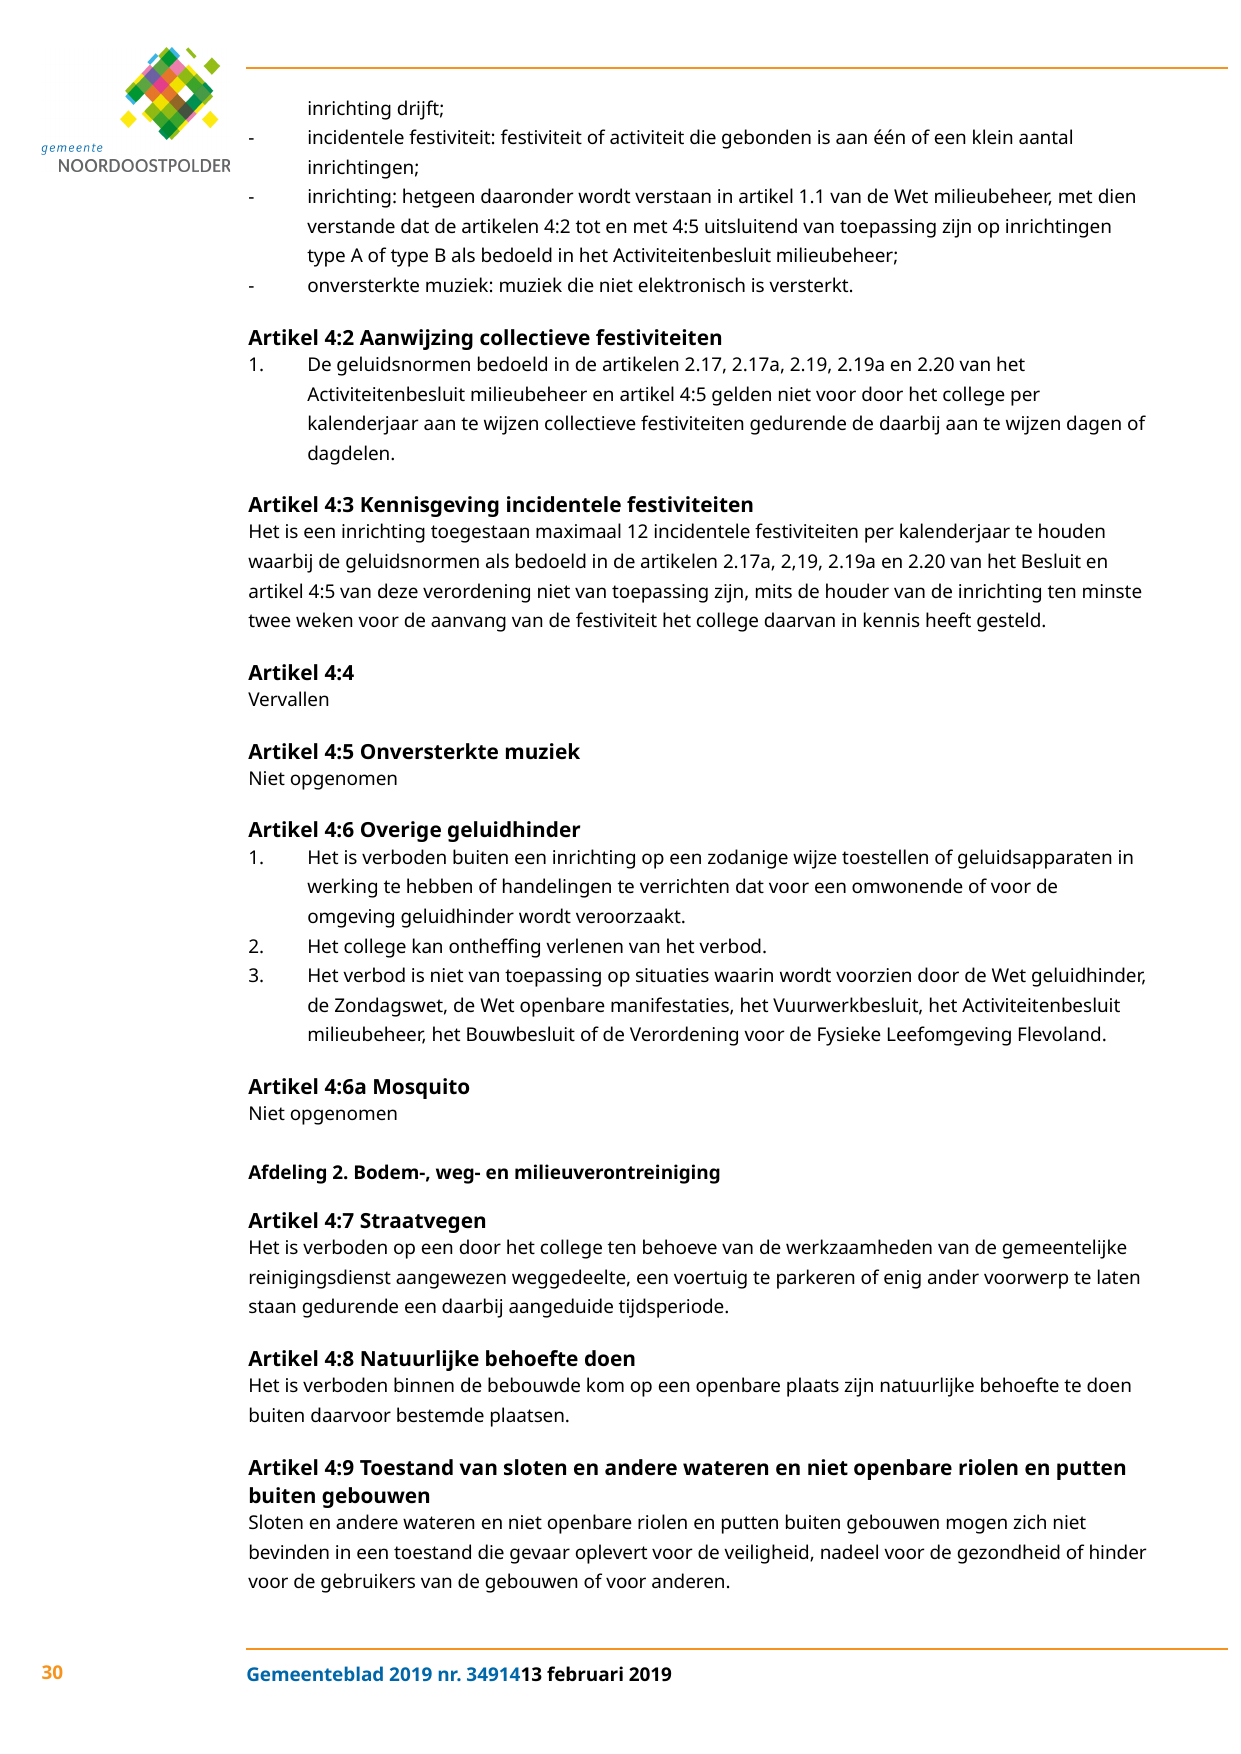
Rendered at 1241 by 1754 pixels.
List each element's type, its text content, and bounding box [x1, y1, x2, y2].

list Het college kan ontheffing verlenen van het verbod. [248, 933, 1152, 958]
list onversterkte muziek: muziek die niet elektronisch is versterkt. [248, 272, 1152, 298]
text Artikel 4:9 Toestand van sloten en andere wateren en niet openbare riolen en putten buiten gebouwen [248, 1453, 1152, 1509]
text Artikel 4:5 Onversterkte muziek [248, 737, 1152, 765]
text Het is verboden op een door het college ten behoeve van de werkzaamheden van de gemeentelijke reinigingsdienst aangewezen weggedeelte, een voertuig te parkeren of enig ander voorwerp te laten staan gedurende een daarbij aangeduide tijdsperiode. [248, 1234, 1152, 1319]
text Artikel 4:6a Mosquito [248, 1072, 1152, 1100]
text Artikel 4:8 Natuurlijke behoefte doen [248, 1344, 1152, 1373]
list De geluidsnormen bedoeld in de artikelen 2.17, 2.17a, 2.19, 2.19a en 2.20 van het Activiteitenbesluit milieubeheer en artikel 4:5 gelden niet voor door het college per kalenderjaar aan te wijzen collectieve festiviteiten gedurende de daarbij aan te wijzen dagen of dagdelen. [248, 351, 1152, 466]
list Het verbod is niet van toepassing op situaties waarin wordt voorzien door de Wet geluidhinder, de Zondagswet, de Wet openbare manifestaties, het Vuurwerkbesluit, het Activiteitenbesluit milieubeheer, het Bouwbesluit of de Verordening voor de Fysieke Leefomgeving Flevoland. [248, 962, 1152, 1047]
text Het is een inrichting toegestaan maximaal 12 incidentele festiviteiten per kalenderjaar te houden waarbij de geluidsnormen als bedoeld in de artikelen 2.17a, 2,19, 2.19a en 2.20 van het Besluit en artikel 4:5 van deze verordening niet van toepassing zijn, mits de houder van de inrichting ten minste twee weken voor de aanvang van de festiviteit het college daarvan in kennis heeft gesteld. [248, 519, 1152, 633]
text Vervallen [248, 686, 1152, 712]
text Niet opgenomen [248, 1100, 1152, 1126]
list inrichting drijft; [248, 95, 1152, 121]
text Artikel 4:4 [248, 658, 1152, 686]
text Artikel 4:3 Kennisgeving incidentele festiviteiten [248, 490, 1152, 519]
list Het is verboden buiten een inrichting op een zodanige wijze toestellen of geluidsapparaten in werking te hebben of handelingen te verrichten dat voor een omwonende of voor de omgeving geluidhinder wordt veroorzaakt. [248, 844, 1152, 929]
text Artikel 4:7 Straatvegen [248, 1206, 1152, 1234]
list inrichting: hetgeen daaronder wordt verstaan in artikel 1.1 van de Wet milieubeheer, met dien verstande dat de artikelen 4:2 tot en met 4:5 uitsluitend van toepassing zijn op inrichtingen type A of type B als bedoeld in het Activiteitenbesluit milieubeheer; [248, 183, 1152, 268]
picture [41, 47, 231, 172]
text Afdeling 2. Bodem-, weg- en milieuverontreiniging [248, 1159, 1152, 1185]
text Het is verboden binnen de bebouwde kom op een openbare plaats zijn natuurlijke behoefte te doen buiten daarvoor bestemde plaatsen. [248, 1373, 1152, 1428]
text Artikel 4:2 Aanwijzing collectieve festiviteiten [248, 323, 1152, 351]
list incidentele festiviteit: festiviteit of activiteit die gebonden is aan één of een klein aantal inrichtingen; [248, 124, 1152, 180]
text Sloten en andere wateren en niet openbare riolen en putten buiten gebouwen mogen zich niet bevinden in een toestand die gevaar oplevert voor de veiligheid, nadeel voor de gezondheid of hinder voor de gebruikers van de gebouwen of voor anderen. [248, 1509, 1152, 1594]
text Niet opgenomen [248, 765, 1152, 791]
text Artikel 4:6 Overige geluidhinder [248, 816, 1152, 844]
